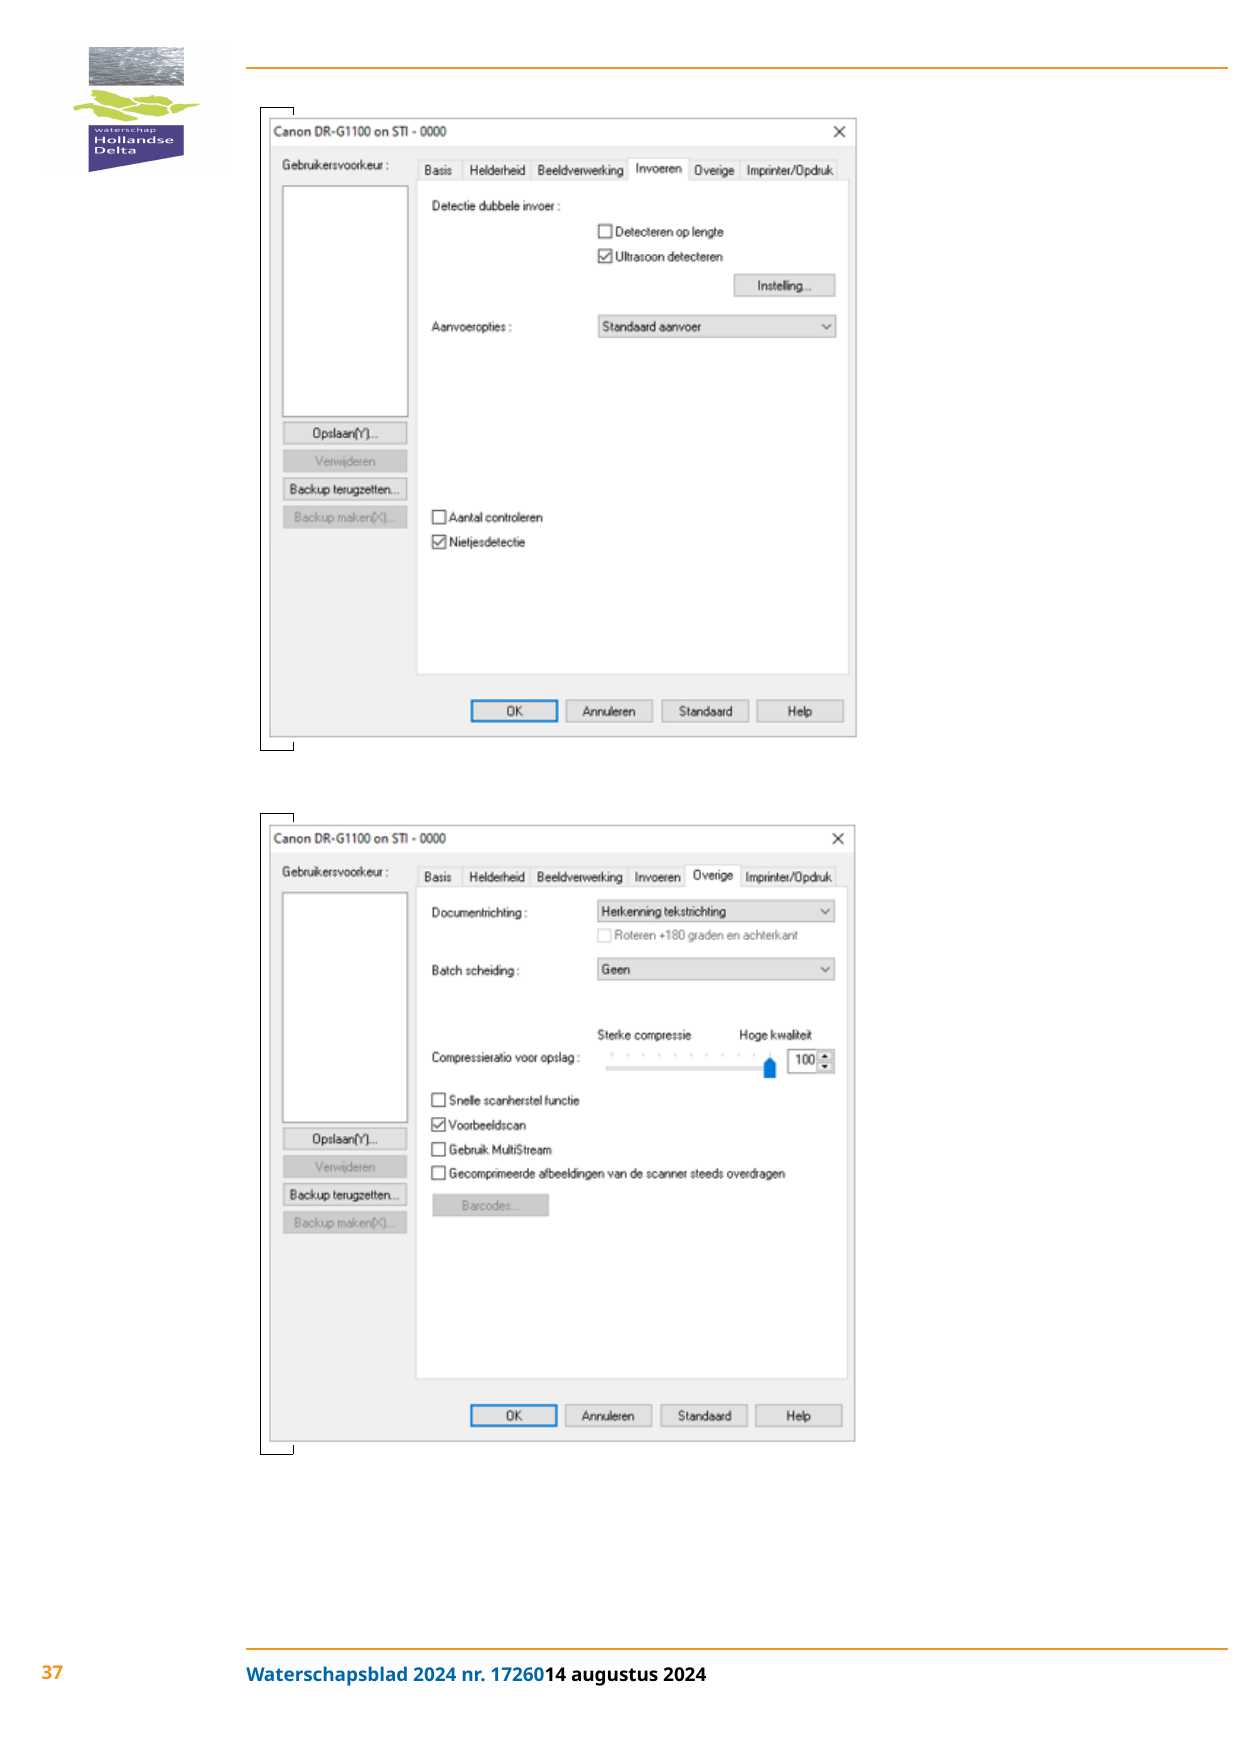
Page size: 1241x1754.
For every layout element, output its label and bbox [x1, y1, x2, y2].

picture [268, 822, 860, 1445]
picture [268, 115, 860, 742]
picture [41, 47, 231, 172]
